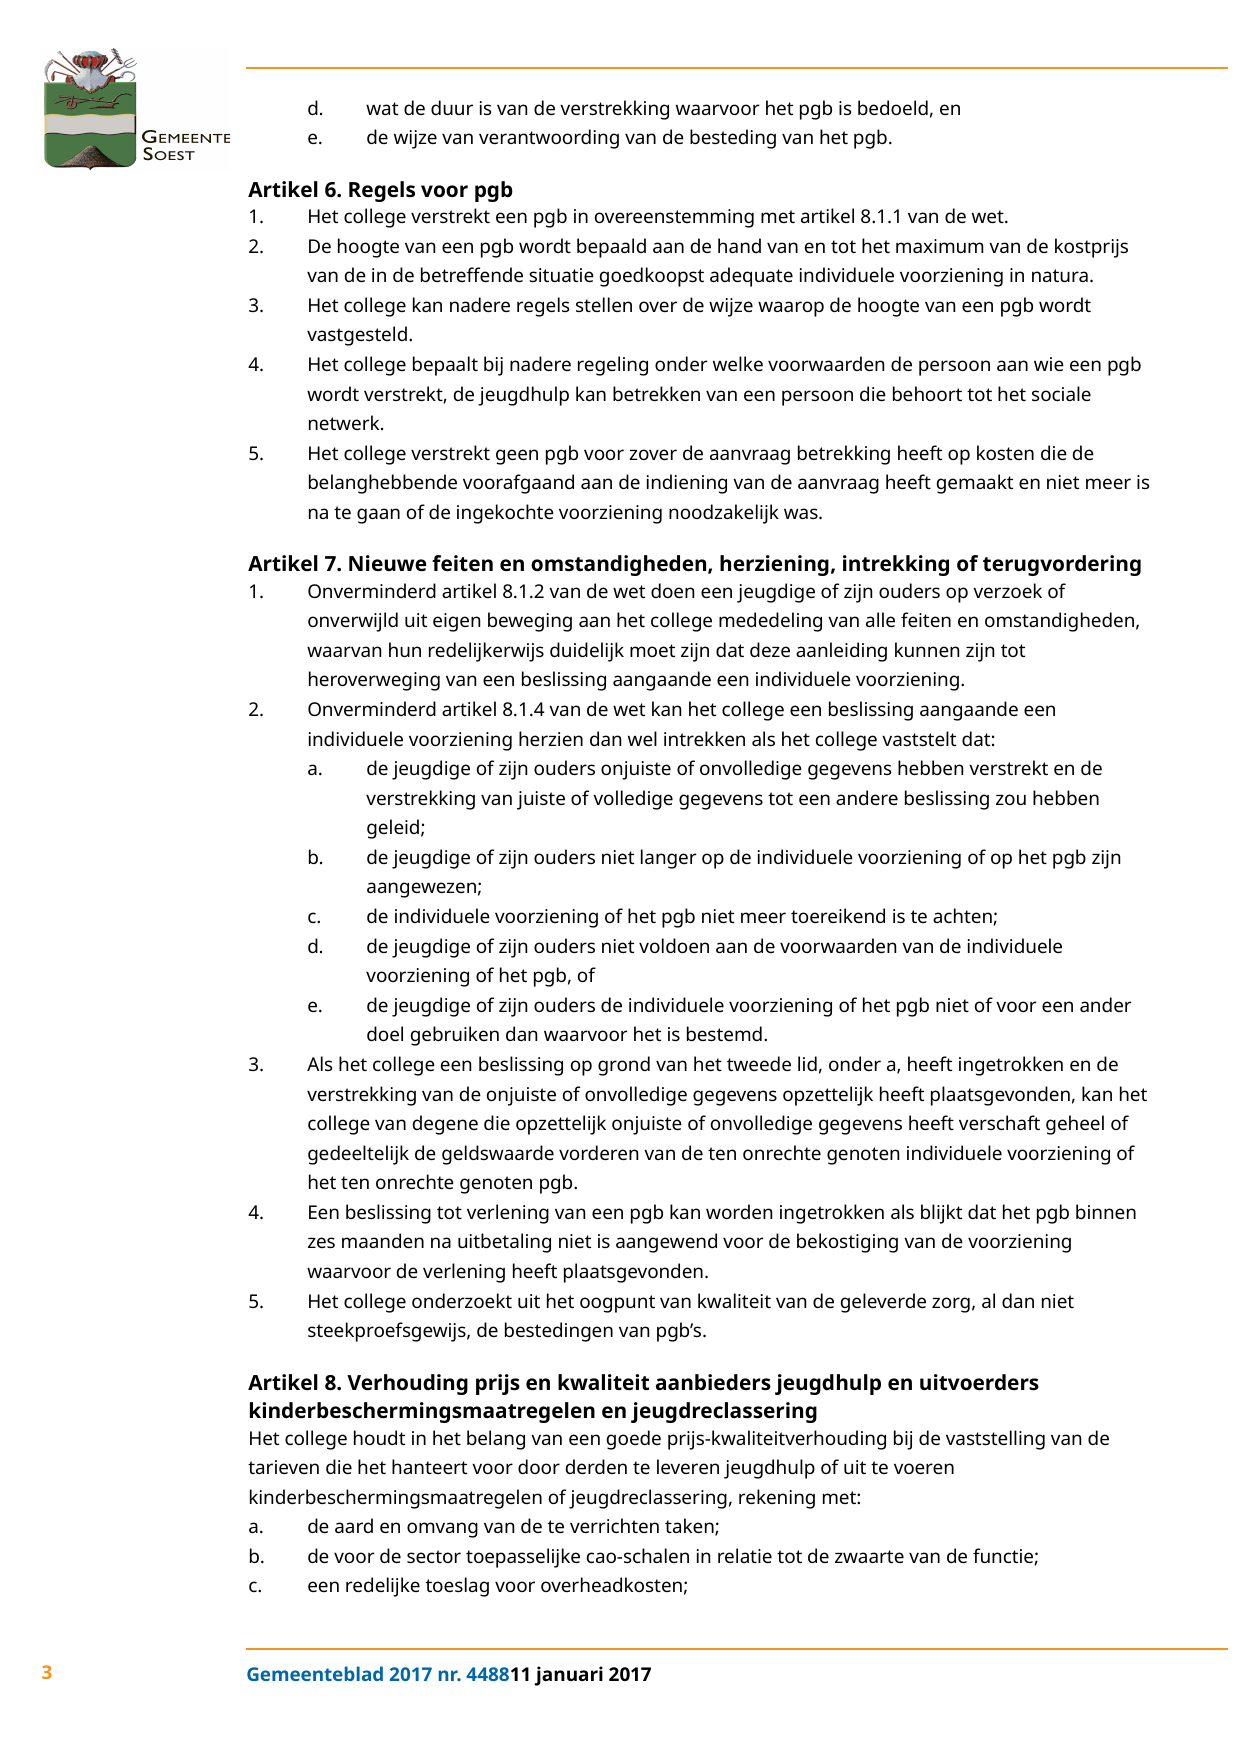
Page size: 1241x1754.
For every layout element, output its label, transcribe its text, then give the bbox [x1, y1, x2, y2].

list een redelijke toeslag voor overheadkosten; [248, 1573, 1152, 1598]
list de wijze van verantwoording van de besteding van het pgb. [307, 124, 1152, 150]
list Als het college een beslissing op grond van het tweede lid, onder a, heeft ingetrokken en de verstrekking van de onjuiste of onvolledige gegevens opzettelijk heeft plaatsgevonden, kan het college van degene die opzettelijk onjuiste of onvolledige gegevens heeft verschaft geheel of gedeeltelijk de geldswaarde vorderen van de ten onrechte genoten individuele voorziening of het ten onrechte genoten pgb. [248, 1051, 1152, 1195]
list Het college bepaalt bij nadere regeling onder welke voorwaarden de persoon aan wie een pgb wordt verstrekt, de jeugdhulp kan betrekken van een persoon die behoort tot het sociale netwerk. [248, 351, 1152, 436]
list de voor de sector toepasselijke cao-schalen in relatie tot de zwaarte van de functie; [248, 1543, 1152, 1569]
text Artikel 6. Regels voor pgb [248, 175, 1152, 203]
list de individuele voorziening of het pgb niet meer toereikend is te achten; [307, 903, 1152, 929]
list Het college verstrekt geen pgb voor zover de aanvraag betrekking heeft op kosten die de belanghebbende voorafgaand aan de indiening van de aanvraag heeft gemaakt en niet meer is na te gaan of de ingekochte voorziening noodzakelijk was. [248, 440, 1152, 525]
text Het college houdt in het belang van een goede prijs-kwaliteitverhouding bij de vaststelling van de tarieven die het hanteert voor door derden te leveren jeugdhulp of uit te voeren kinderbeschermingsmaatregelen of jeugdreclassering, rekening met: [248, 1425, 1152, 1510]
picture [41, 47, 231, 172]
list de jeugdige of zijn ouders de individuele voorziening of het pgb niet of voor een ander doel gebruiken dan waarvoor het is bestemd. [307, 992, 1152, 1047]
list Het college kan nadere regels stellen over de wijze waarop de hoogte van een pgb wordt vastgesteld. [248, 292, 1152, 347]
text Artikel 8. Verhouding prijs en kwaliteit aanbieders jeugdhulp en uitvoerders kinderbeschermingsmaatregelen en jeugdreclassering [248, 1368, 1152, 1425]
list de jeugdige of zijn ouders onjuiste of onvolledige gegevens hebben verstrekt en de verstrekking van juiste of volledige gegevens tot een andere beslissing zou hebben geleid; [307, 755, 1152, 840]
list Onverminderd artikel 8.1.2 van de wet doen een jeugdige of zijn ouders op verzoek of onverwijld uit eigen beweging aan het college mededeling van alle feiten en omstandigheden, waarvan hun redelijkerwijs duidelijk moet zijn dat deze aanleiding kunnen zijn tot heroverweging van een beslissing aangaande een individuele voorziening. [248, 578, 1152, 692]
list de jeugdige of zijn ouders niet langer op de individuele voorziening of op het pgb zijn aangewezen; [307, 844, 1152, 899]
list De hoogte van een pgb wordt bepaald aan de hand van en tot het maximum van de kostprijs van de in de betreffende situatie goedkoopst adequate individuele voorziening in natura. [248, 233, 1152, 288]
list Het college onderzoekt uit het oogpunt van kwaliteit van de geleverde zorg, al dan niet steekproefsgewijs, de bestedingen van pgb’s. [248, 1288, 1152, 1343]
list wat de duur is van de verstrekking waarvoor het pgb is bedoeld, en [307, 95, 1152, 121]
list de aard en omvang van de te verrichten taken; [248, 1513, 1152, 1539]
list Een beslissing tot verlening van een pgb kan worden ingetrokken als blijkt dat het pgb binnen zes maanden na uitbetaling niet is aangewend voor de bekostiging van de voorziening waarvoor de verlening heeft plaatsgevonden. [248, 1199, 1152, 1284]
list Onverminderd artikel 8.1.4 van de wet kan het college een beslissing aangaande een individuele voorziening herzien dan wel intrekken als het college vaststelt dat: [248, 696, 1152, 752]
text Artikel 7. Nieuwe feiten en omstandigheden, herziening, intrekking of terugvordering [248, 549, 1152, 578]
list Het college verstrekt een pgb in overeenstemming met artikel 8.1.1 van de wet. [248, 203, 1152, 229]
list de jeugdige of zijn ouders niet voldoen aan de voorwaarden van de individuele voorziening of het pgb, of [307, 933, 1152, 988]
